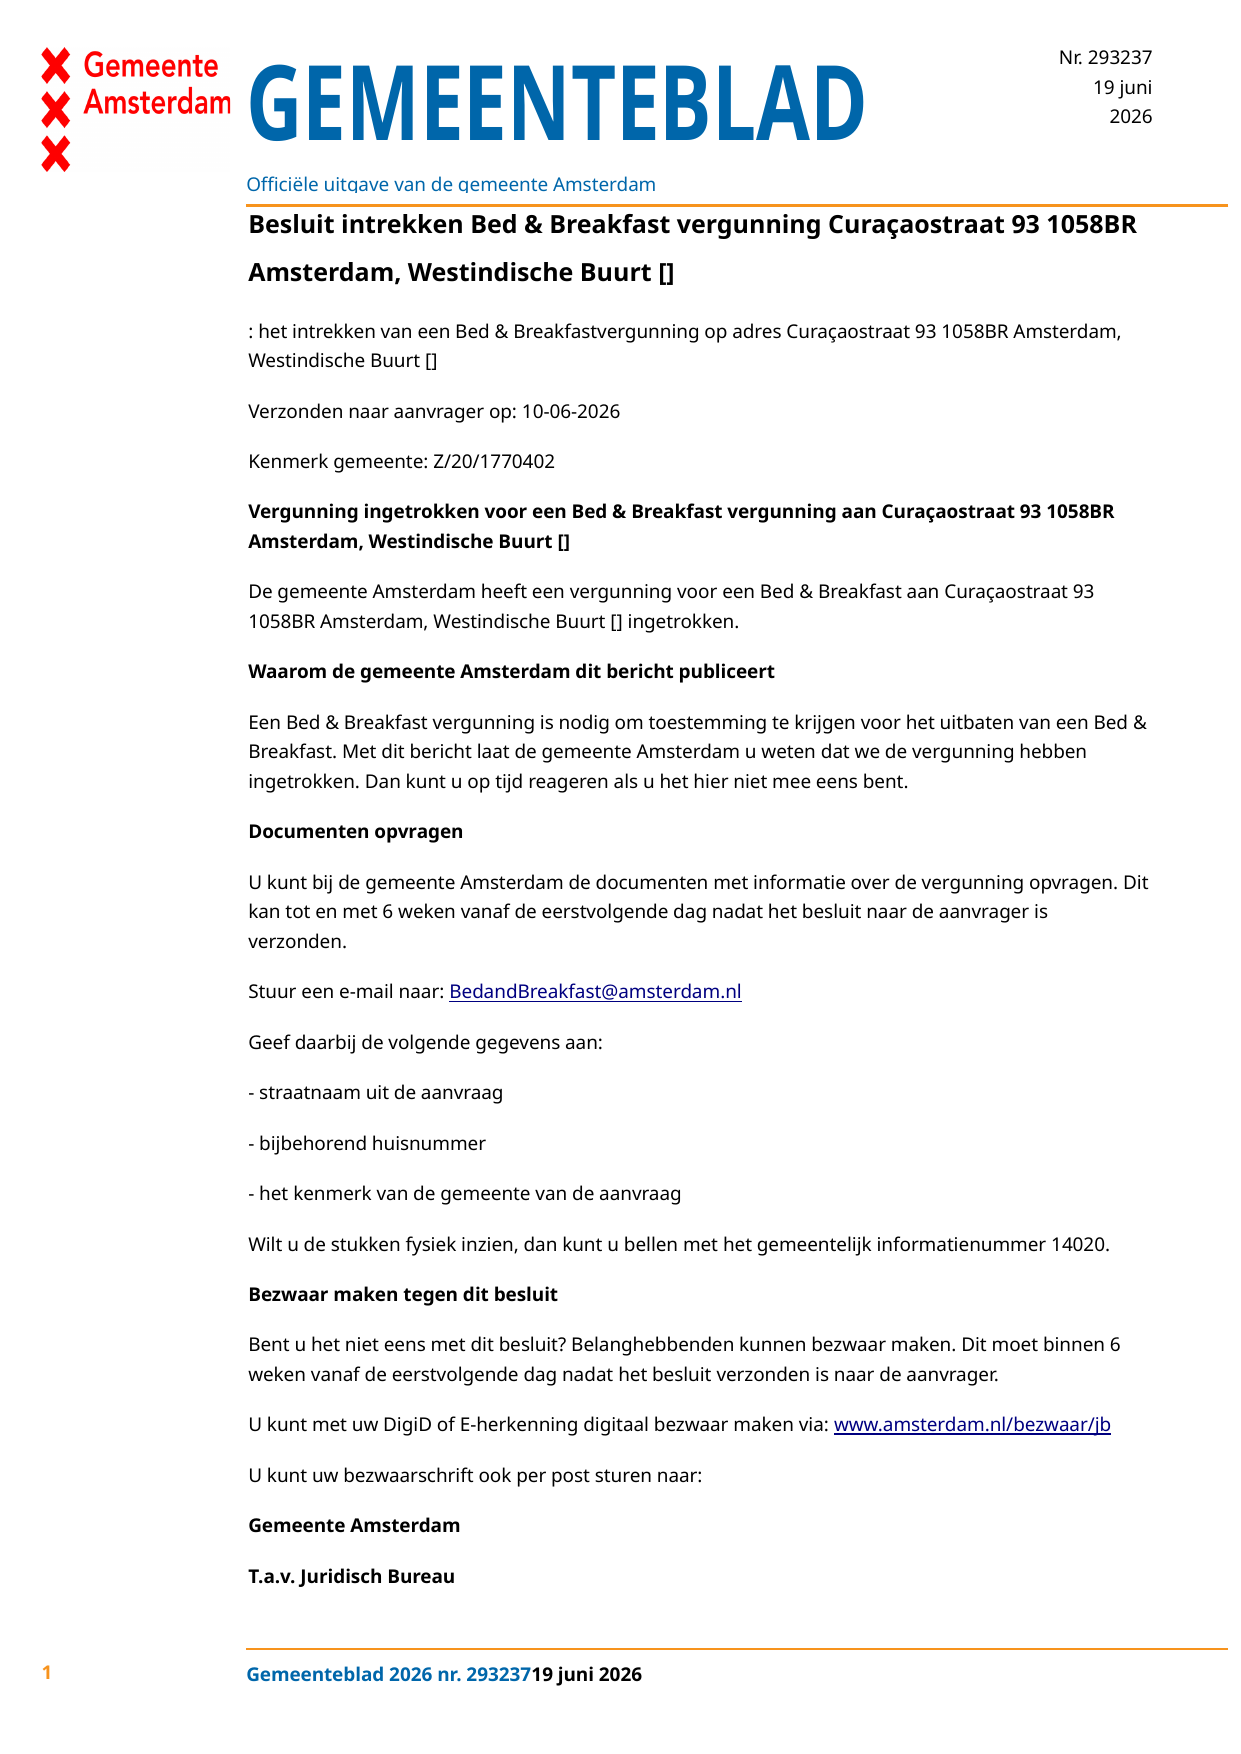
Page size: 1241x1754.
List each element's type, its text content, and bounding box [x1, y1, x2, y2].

text - het kenmerk van de gemeente van de aanvraag [248, 1180, 1152, 1206]
text Vergunning ingetrokken voor een Bed & Breakfast vergunning aan Curaçaostraat 93 1058BR Amsterdam, Westindische Buurt [] [248, 499, 1152, 554]
text Wilt u de stukken fysiek inzien, dan kunt u bellen met het gemeentelijk informatienummer 14020. [248, 1231, 1152, 1257]
text Stuur een e-mail naar: BedandBreakfast@amsterdam.nl [248, 979, 1152, 1004]
text U kunt met uw DigiD of E-herkenning digitaal bezwaar maken via: www.amsterdam.nl/bezwaar/jb [248, 1412, 1152, 1437]
text Gemeente Amsterdam [248, 1512, 1152, 1538]
text Kenmerk gemeente: Z/20/1770402 [248, 448, 1152, 474]
text U kunt bij de gemeente Amsterdam de documenten met informatie over de vergunning opvragen. Dit kan tot en met 6 weken vanaf de eerstvolgende dag nadat het besluit naar de aanvrager is verzonden. [248, 869, 1152, 954]
picture [41, 47, 231, 172]
text - bijbehorend huisnummer [248, 1130, 1152, 1156]
text Bent u het niet eens met dit besluit? Belanghebbenden kunnen bezwaar maken. Dit moet binnen 6 weken vanaf de eerstvolgende dag nadat het besluit verzonden is naar de aanvrager. [248, 1332, 1152, 1387]
text Verzonden naar aanvrager op: 10-06-2026 [248, 398, 1152, 424]
text Waarom de gemeente Amsterdam dit bericht publiceert [248, 659, 1152, 684]
text Bezwaar maken tegen dit besluit [248, 1281, 1152, 1307]
text Documenten opvragen [248, 819, 1152, 844]
text De gemeente Amsterdam heeft een vergunning voor een Bed & Breakfast aan Curaçaostraat 93 1058BR Amsterdam, Westindische Buurt [] ingetrokken. [248, 579, 1152, 634]
text Een Bed & Breakfast vergunning is nodig om toestemming te krijgen voor het uitbaten van een Bed & Breakfast. Met dit bericht laat de gemeente Amsterdam u weten dat we de vergunning hebben ingetrokken. Dan kunt u op tijd reageren als u het hier niet mee eens bent. [248, 709, 1152, 794]
text U kunt uw bezwaarschrift ook per post sturen naar: [248, 1462, 1152, 1488]
text T.a.v. Juridisch Bureau [248, 1563, 1152, 1589]
text Besluit intrekken Bed & Breakfast vergunning Curaçaostraat 93 1058BR Amsterdam, Westindische Buurt [] [248, 207, 1152, 288]
text - straatnaam uit de aanvraag [248, 1079, 1152, 1105]
text Geef daarbij de volgende gegevens aan: [248, 1029, 1152, 1055]
text : het intrekken van een Bed & Breakfastvergunning op adres Curaçaostraat 93 1058BR Amsterdam, Westindische Buurt [] [248, 318, 1152, 373]
